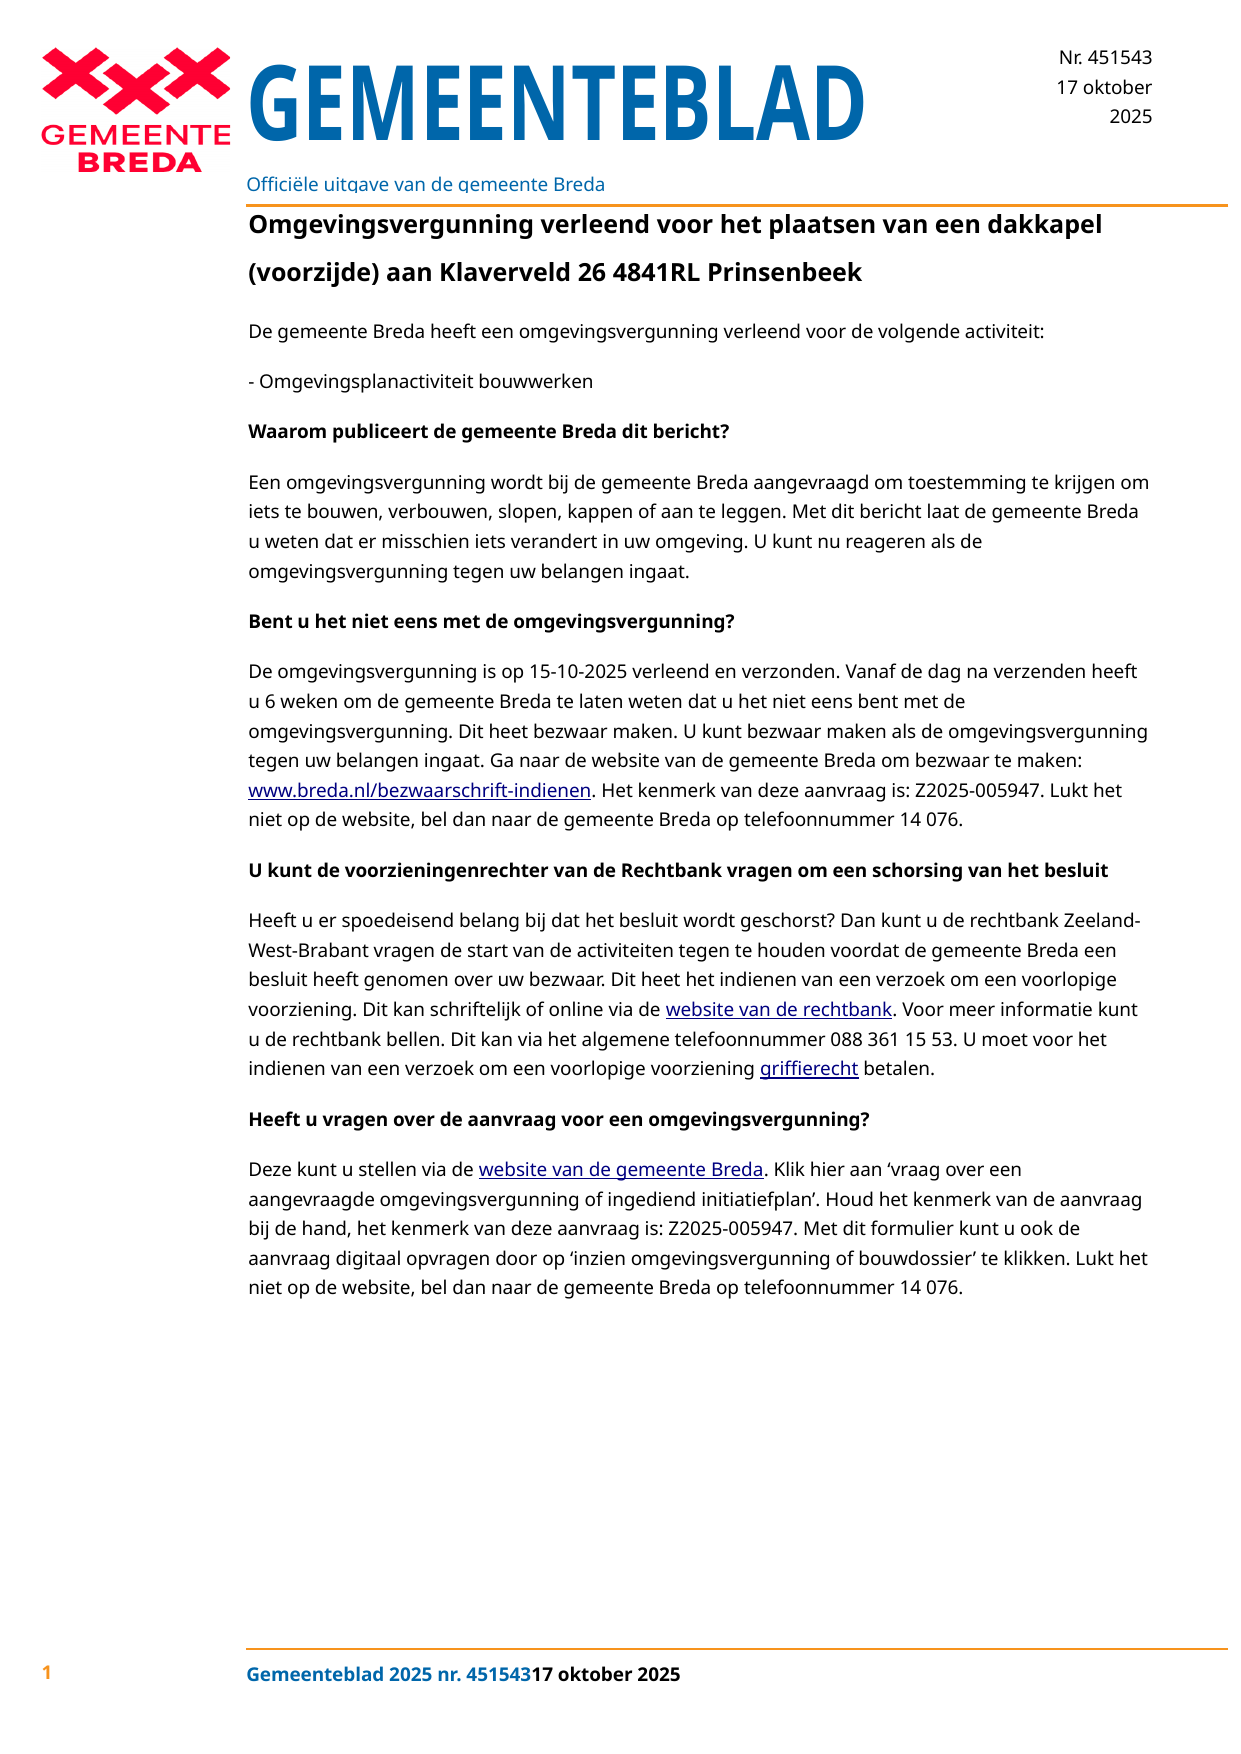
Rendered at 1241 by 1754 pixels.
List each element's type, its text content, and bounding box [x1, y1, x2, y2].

text Bent u het niet eens met de omgevingsvergunning? [248, 608, 1152, 634]
text Omgevingsvergunning verleend voor het plaatsen van een dakkapel (voorzijde) aan Klaverveld 26 4841RL Prinsenbeek [248, 207, 1152, 288]
text Een omgevingsvergunning wordt bij de gemeente Breda aangevraagd om toestemming te krijgen om iets te bouwen, verbouwen, slopen, kappen of aan te leggen. Met dit bericht laat de gemeente Breda u weten dat er misschien iets verandert in uw omgeving. U kunt nu reageren als de omgevingsvergunning tegen uw belangen ingaat. [248, 469, 1152, 584]
text U kunt de voorzieningenrechter van de Rechtbank vragen om een schorsing van het besluit [248, 857, 1152, 883]
text Heeft u er spoedeisend belang bij dat het besluit wordt geschorst? Dan kunt u de rechtbank Zeeland-West-Brabant vragen de start van de activiteiten tegen te houden voordat de gemeente Breda een besluit heeft genomen over uw bezwaar. Dit heet het indienen van een verzoek om een voorlopige voorziening. Dit kan schriftelijk of online via de website van de rechtbank. Voor meer informatie kunt u de rechtbank bellen. Dit kan via het algemene telefoonnummer 088 361 15 53. U moet voor het indienen van een verzoek om een voorlopige voorziening griffierecht betalen. [248, 907, 1152, 1081]
text - Omgevingsplanactiviteit bouwwerken [248, 368, 1152, 394]
text Heeft u vragen over de aanvraag voor een omgevingsvergunning? [248, 1106, 1152, 1132]
text Waarom publiceert de gemeente Breda dit bericht? [248, 419, 1152, 444]
text Deze kunt u stellen via de website van de gemeente Breda. Klik hier aan ‘vraag over een aangevraagde omgevingsvergunning of ingediend initiatiefplan’. Houd het kenmerk van de aanvraag bij de hand, het kenmerk van deze aanvraag is: Z2025-005947. Met dit formulier kunt u ook de aanvraag digitaal opvragen door op ‘inzien omgevingsvergunning of bouwdossier’ te klikken. Lukt het niet op de website, bel dan naar de gemeente Breda op telefoonnummer 14 076. [248, 1156, 1152, 1300]
text De omgevingsvergunning is op 15-10-2025 verleend en verzonden. Vanaf de dag na verzenden heeft u 6 weken om de gemeente Breda te laten weten dat u het niet eens bent met de omgevingsvergunning. Dit heet bezwaar maken. U kunt bezwaar maken als de omgevingsvergunning tegen uw belangen ingaat. Ga naar de website van de gemeente Breda om bezwaar te maken: www.breda.nl/bezwaarschrift-indienen. Het kenmerk van deze aanvraag is: Z2025-005947. Lukt het niet op de website, bel dan naar de gemeente Breda op telefoonnummer 14 076. [248, 659, 1152, 832]
picture [41, 47, 231, 172]
text De gemeente Breda heeft een omgevingsvergunning verleend voor de volgende activiteit: [248, 318, 1152, 344]
